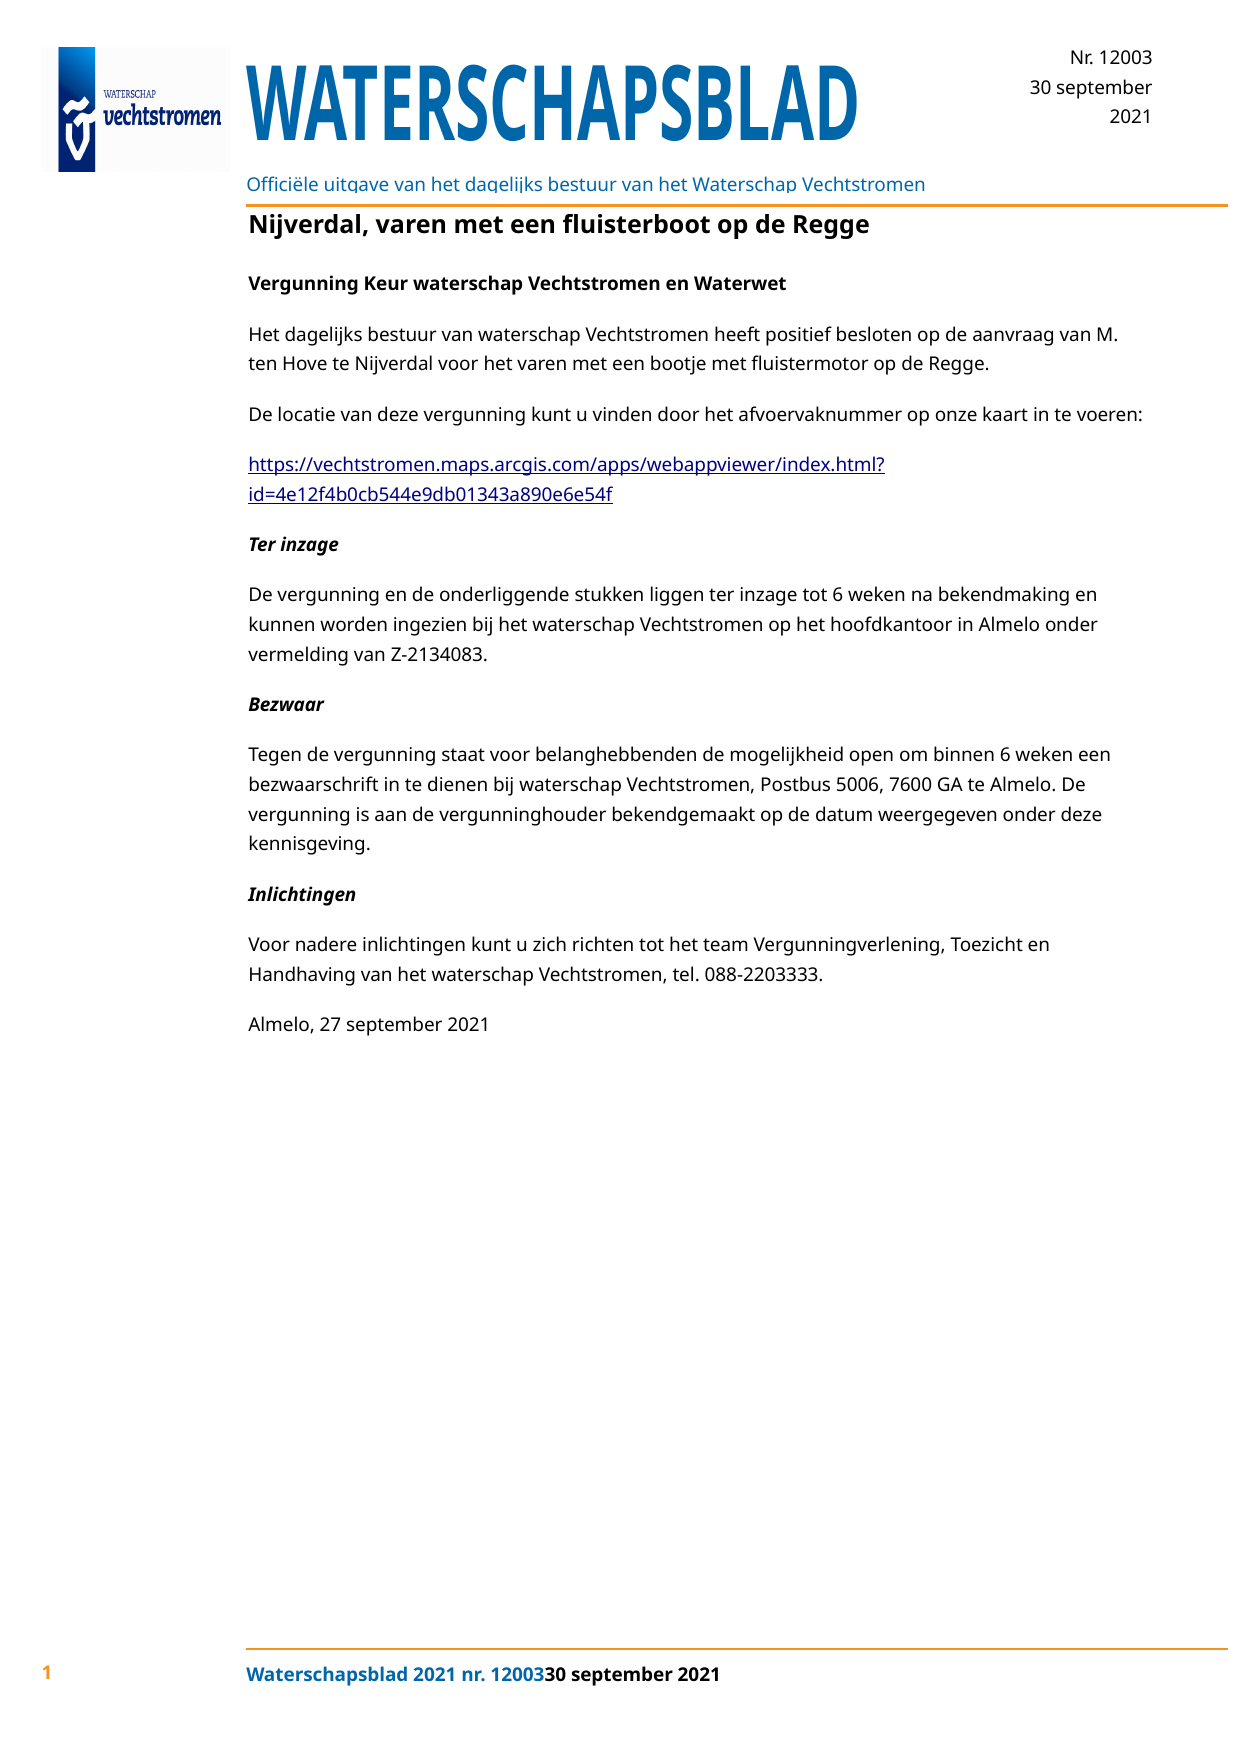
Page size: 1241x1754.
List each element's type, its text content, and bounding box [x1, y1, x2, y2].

text Tegen de vergunning staat voor belanghebbenden de mogelijkheid open om binnen 6 weken een bezwaarschrift in te dienen bij waterschap Vechtstromen, Postbus 5006, 7600 GA te Almelo. De vergunning is aan de vergunninghouder bekendgemaakt op de datum weergegeven onder deze kennisgeving. [248, 742, 1152, 856]
text Bezwaar [248, 691, 1152, 717]
text De vergunning en de onderliggende stukken liggen ter inzage tot 6 weken na bekendmaking en kunnen worden ingezien bij het waterschap Vechtstromen op het hoofdkantoor in Almelo onder vermelding van Z-2134083. [248, 582, 1152, 666]
text https://vechtstromen.maps.arcgis.com/apps/webappviewer/index.html?id=4e12f4b0cb544e9db01343a890e6e54f [248, 451, 1152, 506]
text Ter inzage [248, 531, 1152, 557]
text Vergunning Keur waterschap Vechtstromen en Waterwet [248, 270, 1152, 296]
text Almelo, 27 september 2021 [248, 1011, 1152, 1037]
text Het dagelijks bestuur van waterschap Vechtstromen heeft positief besloten op de aanvraag van M. ten Hove te Nijverdal voor het varen met een bootje met fluistermotor op de Regge. [248, 321, 1152, 376]
picture [41, 47, 231, 172]
text De locatie van deze vergunning kunt u vinden door het afvoervaknummer op onze kaart in te voeren: [248, 401, 1152, 426]
text Inlichtingen [248, 881, 1152, 906]
text Nijverdal, varen met een fluisterboot op de Regge [248, 207, 1152, 241]
text Voor nadere inlichtingen kunt u zich richten tot het team Vergunningverlening, Toezicht en Handhaving van het waterschap Vechtstromen, tel. 088-2203333. [248, 931, 1152, 986]
